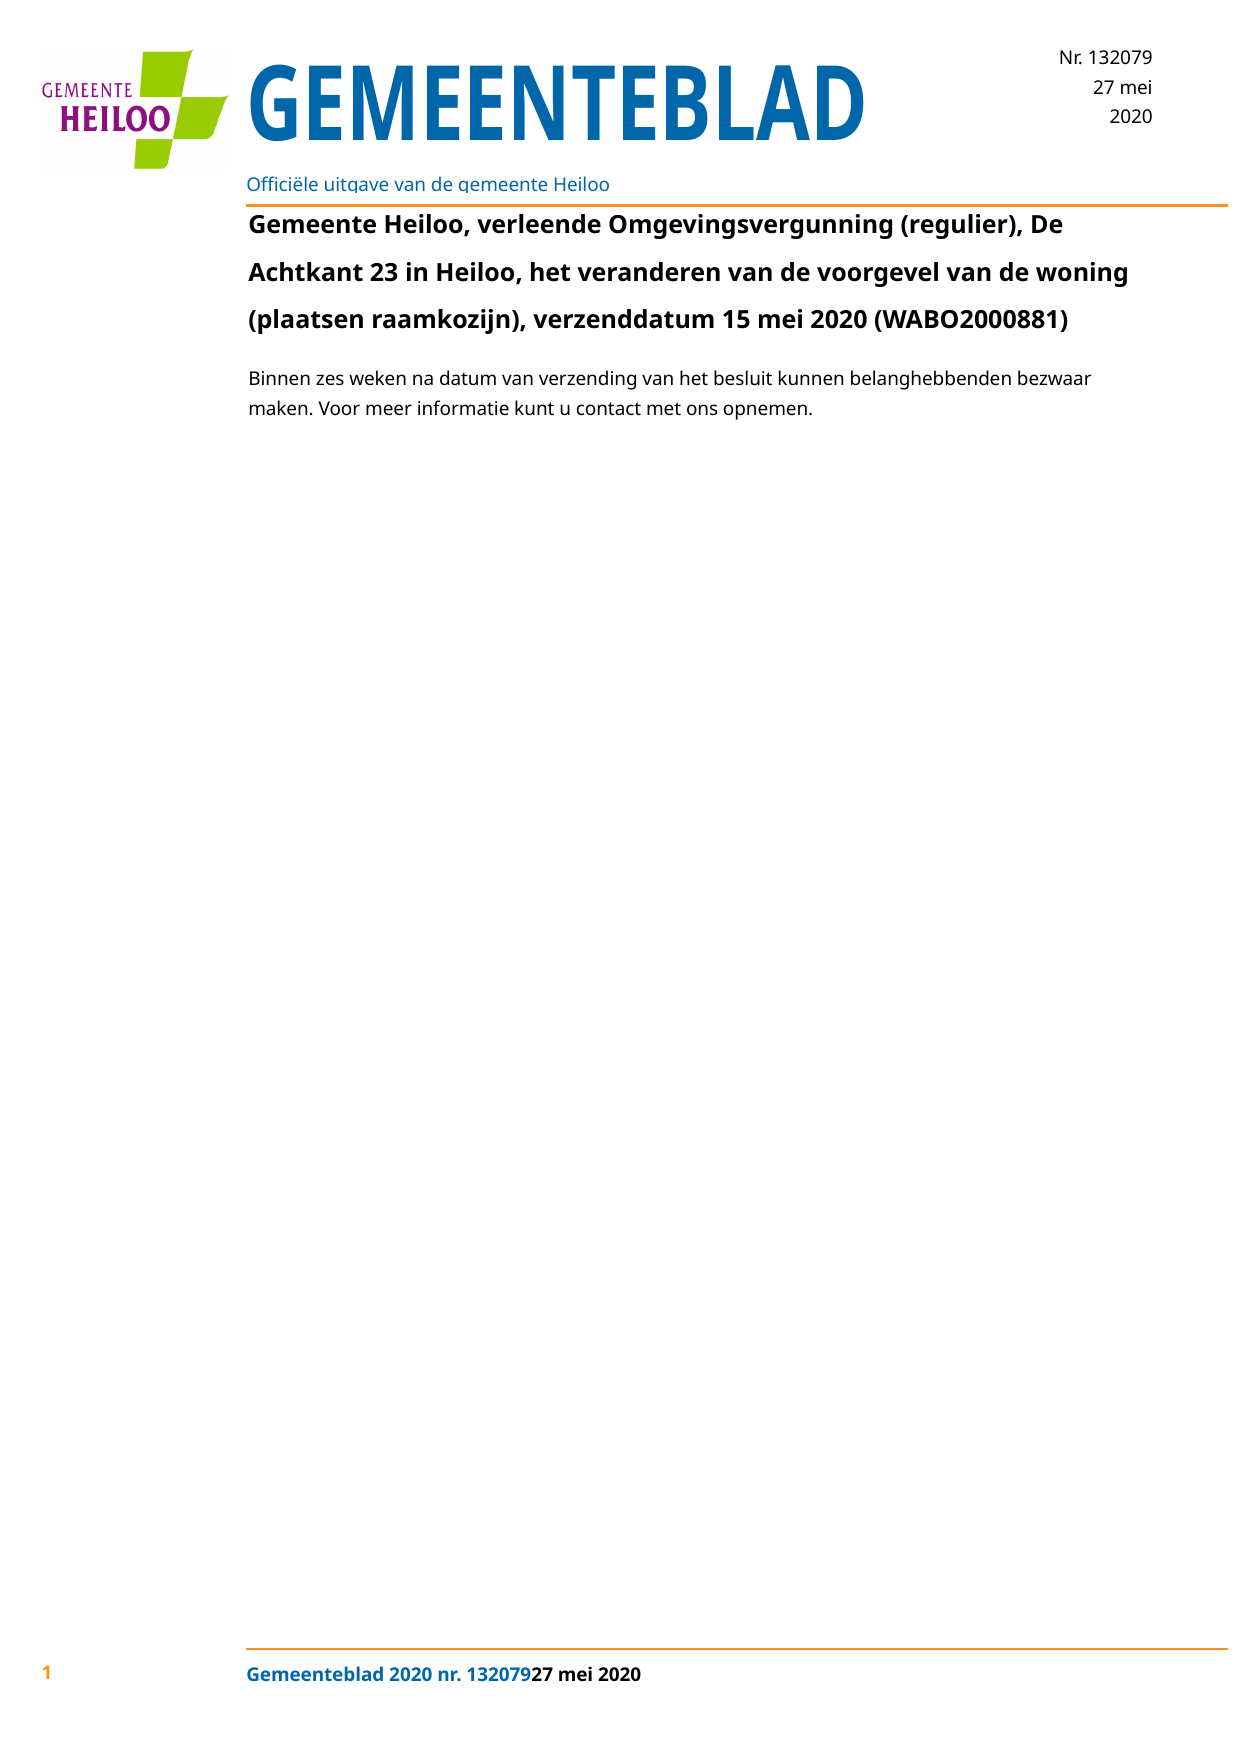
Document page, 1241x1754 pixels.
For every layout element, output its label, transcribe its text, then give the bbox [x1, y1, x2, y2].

picture [41, 47, 231, 172]
text Binnen zes weken na datum van verzending van het besluit kunnen belanghebbenden bezwaar maken. Voor meer informatie kunt u contact met ons opnemen. [248, 366, 1152, 421]
text Gemeente Heiloo, verleende Omgevingsvergunning (regulier), De Achtkant 23 in Heiloo, het veranderen van de voorgevel van de woning (plaatsen raamkozijn), verzenddatum 15 mei 2020 (WABO2000881) [248, 207, 1152, 336]
